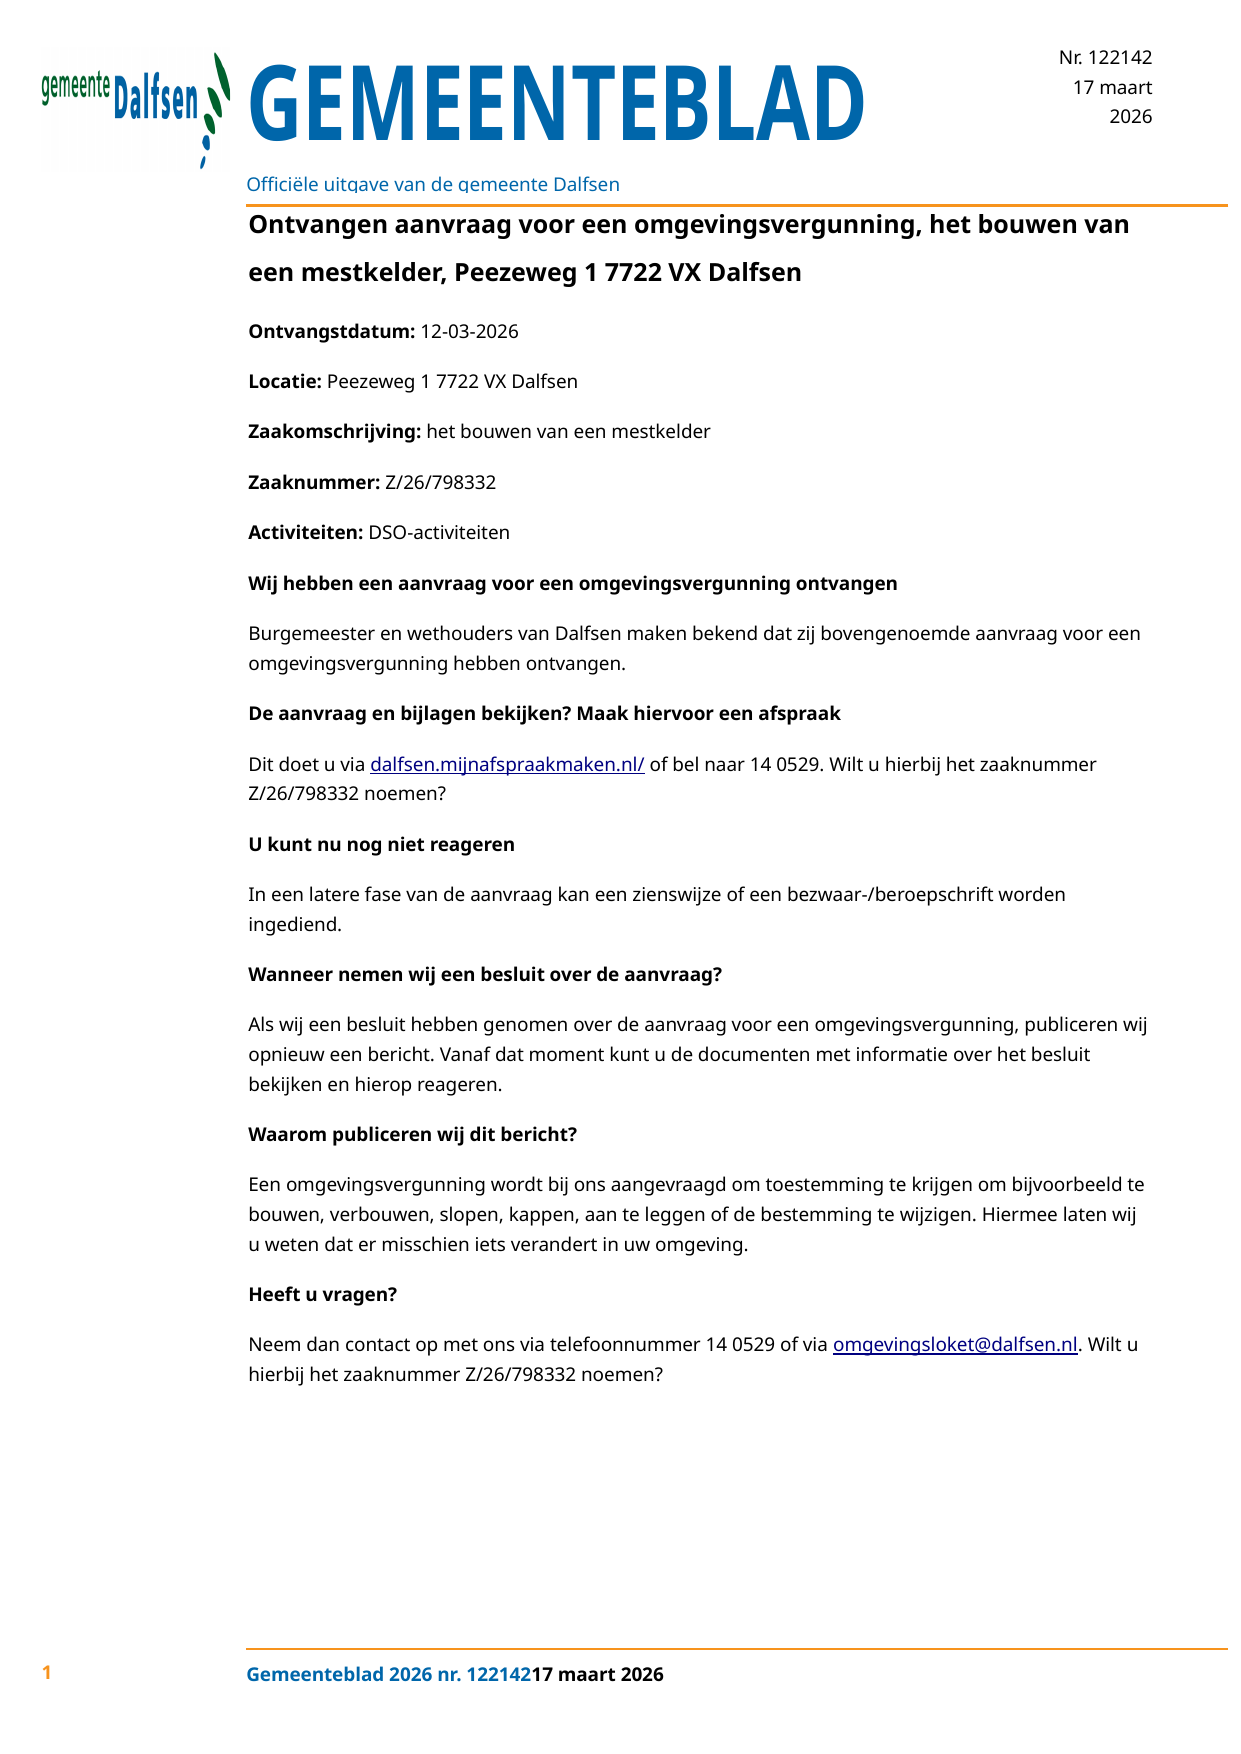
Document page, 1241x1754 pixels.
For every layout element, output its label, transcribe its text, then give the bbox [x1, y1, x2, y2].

text Wanneer nemen wij een besluit over de aanvraag? [248, 961, 1152, 987]
text Als wij een besluit hebben genomen over de aanvraag voor een omgevingsvergunning, publiceren wij opnieuw een bericht. Vanaf dat moment kunt u de documenten met informatie over het besluit bekijken en hierop reageren. [248, 1012, 1152, 1097]
text Burgemeester en wethouders van Dalfsen maken bekend dat zij bovengenoemde aanvraag voor een omgevingsvergunning hebben ontvangen. [248, 620, 1152, 676]
text Waarom publiceren wij dit bericht? [248, 1121, 1152, 1147]
text Neem dan contact op met ons via telefoonnummer 14 0529 of via omgevingsloket@dalfsen.nl. Wilt u hierbij het zaaknummer Z/26/798332 noemen? [248, 1332, 1152, 1387]
text Zaakomschrijving: het bouwen van een mestkelder [248, 419, 1152, 444]
picture [41, 47, 231, 172]
text Zaaknummer: Z/26/798332 [248, 469, 1152, 495]
text Ontvangstdatum: 12-03-2026 [248, 318, 1152, 344]
text Ontvangen aanvraag voor een omgevingsvergunning, het bouwen van een mestkelder, Peezeweg 1 7722 VX Dalfsen [248, 207, 1152, 288]
text Locatie: Peezeweg 1 7722 VX Dalfsen [248, 368, 1152, 394]
text Heeft u vragen? [248, 1281, 1152, 1307]
text Een omgevingsvergunning wordt bij ons aangevraagd om toestemming te krijgen om bijvoorbeeld te bouwen, verbouwen, slopen, kappen, aan te leggen of de bestemming te wijzigen. Hiermee laten wij u weten dat er misschien iets verandert in uw omgeving. [248, 1172, 1152, 1257]
text U kunt nu nog niet reageren [248, 831, 1152, 857]
text Dit doet u via dalfsen.mijnafspraakmaken.nl/ of bel naar 14 0529. Wilt u hierbij het zaaknummer Z/26/798332 noemen? [248, 751, 1152, 806]
text Activiteiten: DSO-activiteiten [248, 519, 1152, 545]
text De aanvraag en bijlagen bekijken? Maak hiervoor een afspraak [248, 700, 1152, 726]
text In een latere fase van de aanvraag kan een zienswijze of een bezwaar-/beroepschrift worden ingediend. [248, 881, 1152, 937]
text Wij hebben een aanvraag voor een omgevingsvergunning ontvangen [248, 570, 1152, 596]
